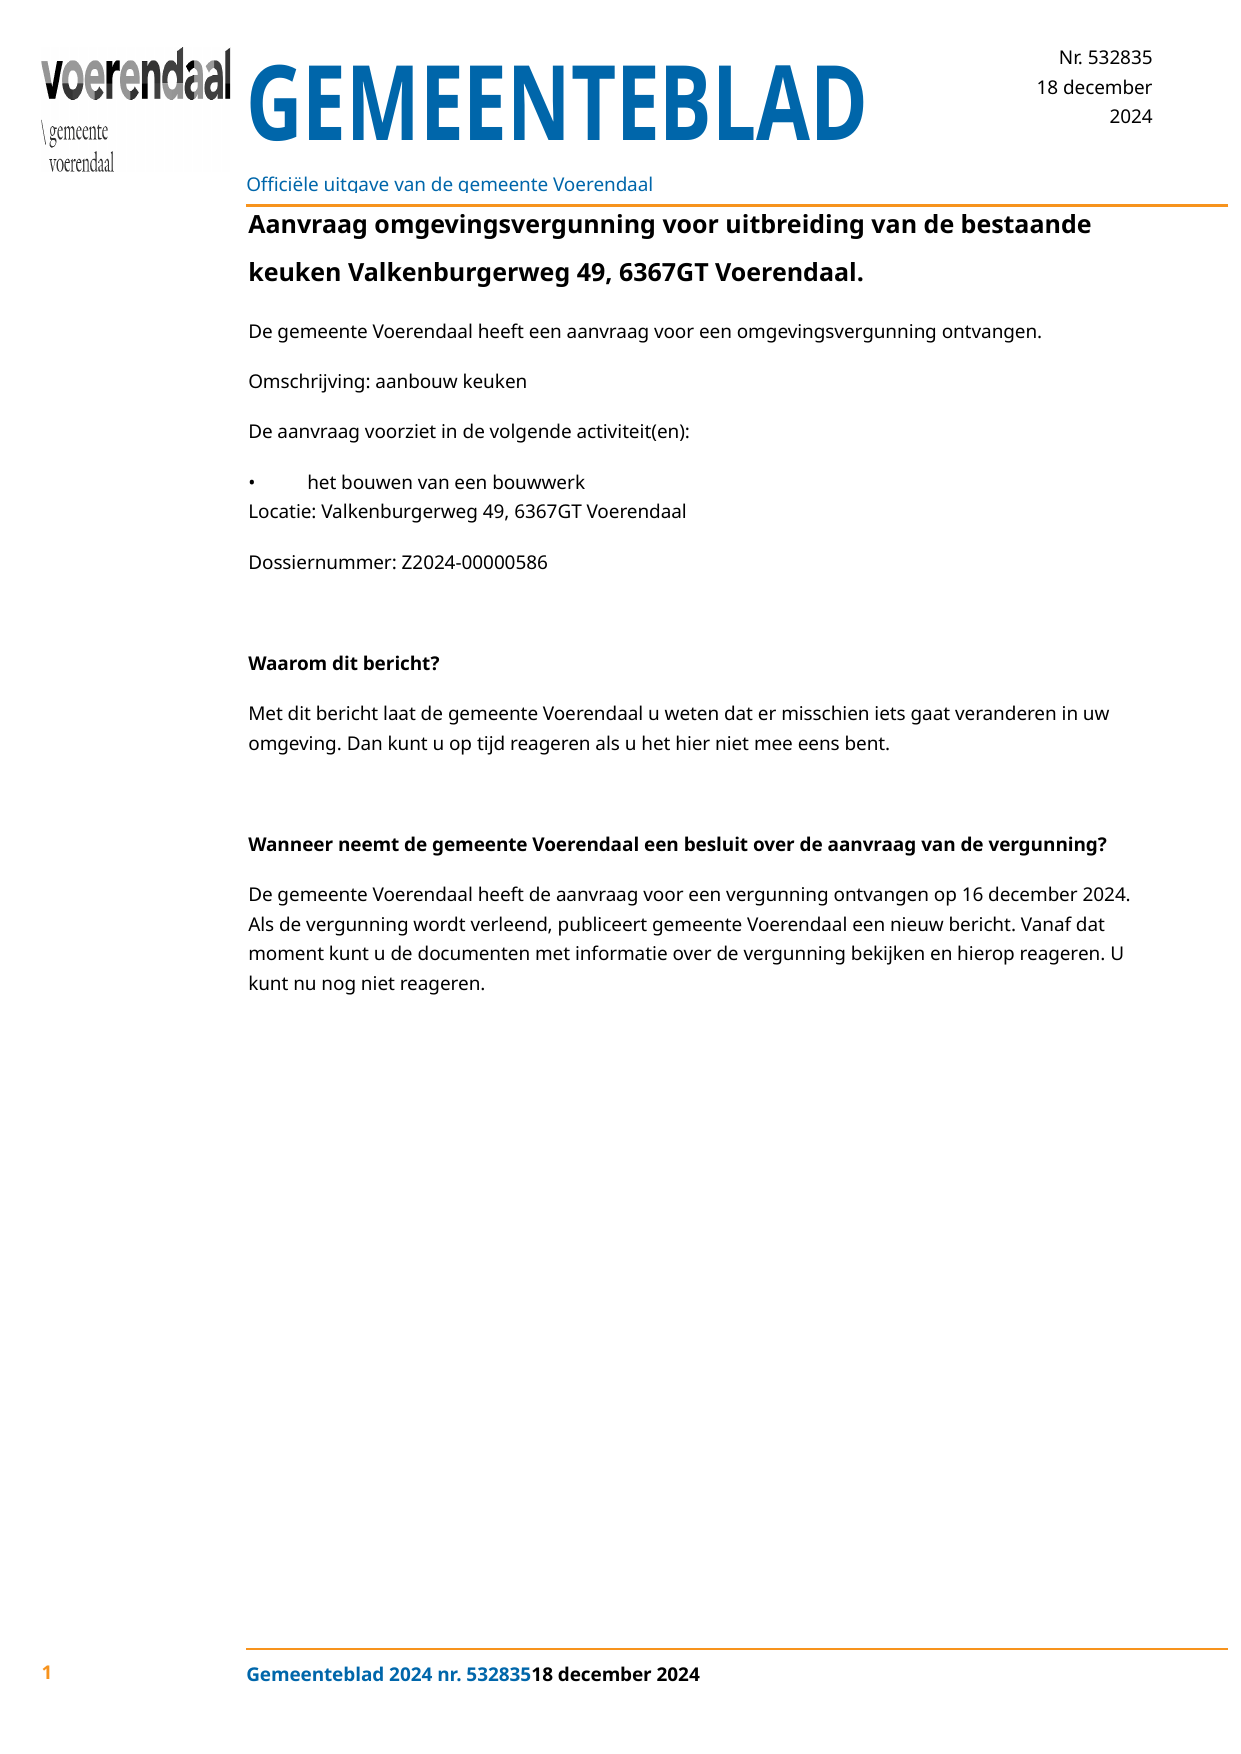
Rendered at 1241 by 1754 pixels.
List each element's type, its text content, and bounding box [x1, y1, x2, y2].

text Wanneer neemt de gemeente Voerendaal een besluit over de aanvraag van de vergunning? [248, 831, 1152, 857]
text Waarom dit bericht? [248, 650, 1152, 676]
text Dossiernummer: Z2024-00000586 [248, 549, 1152, 575]
text De aanvraag voorziet in de volgende activiteit(en): [248, 419, 1152, 444]
text Aanvraag omgevingsvergunning voor uitbreiding van de bestaande keuken Valkenburgerweg 49, 6367GT Voerendaal. [248, 207, 1152, 288]
list het bouwen van een bouwwerk [248, 469, 1152, 495]
text De gemeente Voerendaal heeft de aanvraag voor een vergunning ontvangen op 16 december 2024. Als de vergunning wordt verleend, publiceert gemeente Voerendaal een nieuw bericht. Vanaf dat moment kunt u de documenten met informatie over de vergunning bekijken en hierop reageren. U kunt nu nog niet reageren. [248, 881, 1152, 996]
text De gemeente Voerendaal heeft een aanvraag voor een omgevingsvergunning ontvangen. [248, 318, 1152, 344]
text Met dit bericht laat de gemeente Voerendaal u weten dat er misschien iets gaat veranderen in uw omgeving. Dan kunt u op tijd reageren als u het hier niet mee eens bent. [248, 700, 1152, 756]
text Locatie: Valkenburgerweg 49, 6367GT Voerendaal [248, 499, 1152, 524]
picture [41, 47, 231, 172]
text Omschrijving: aanbouw keuken [248, 368, 1152, 394]
